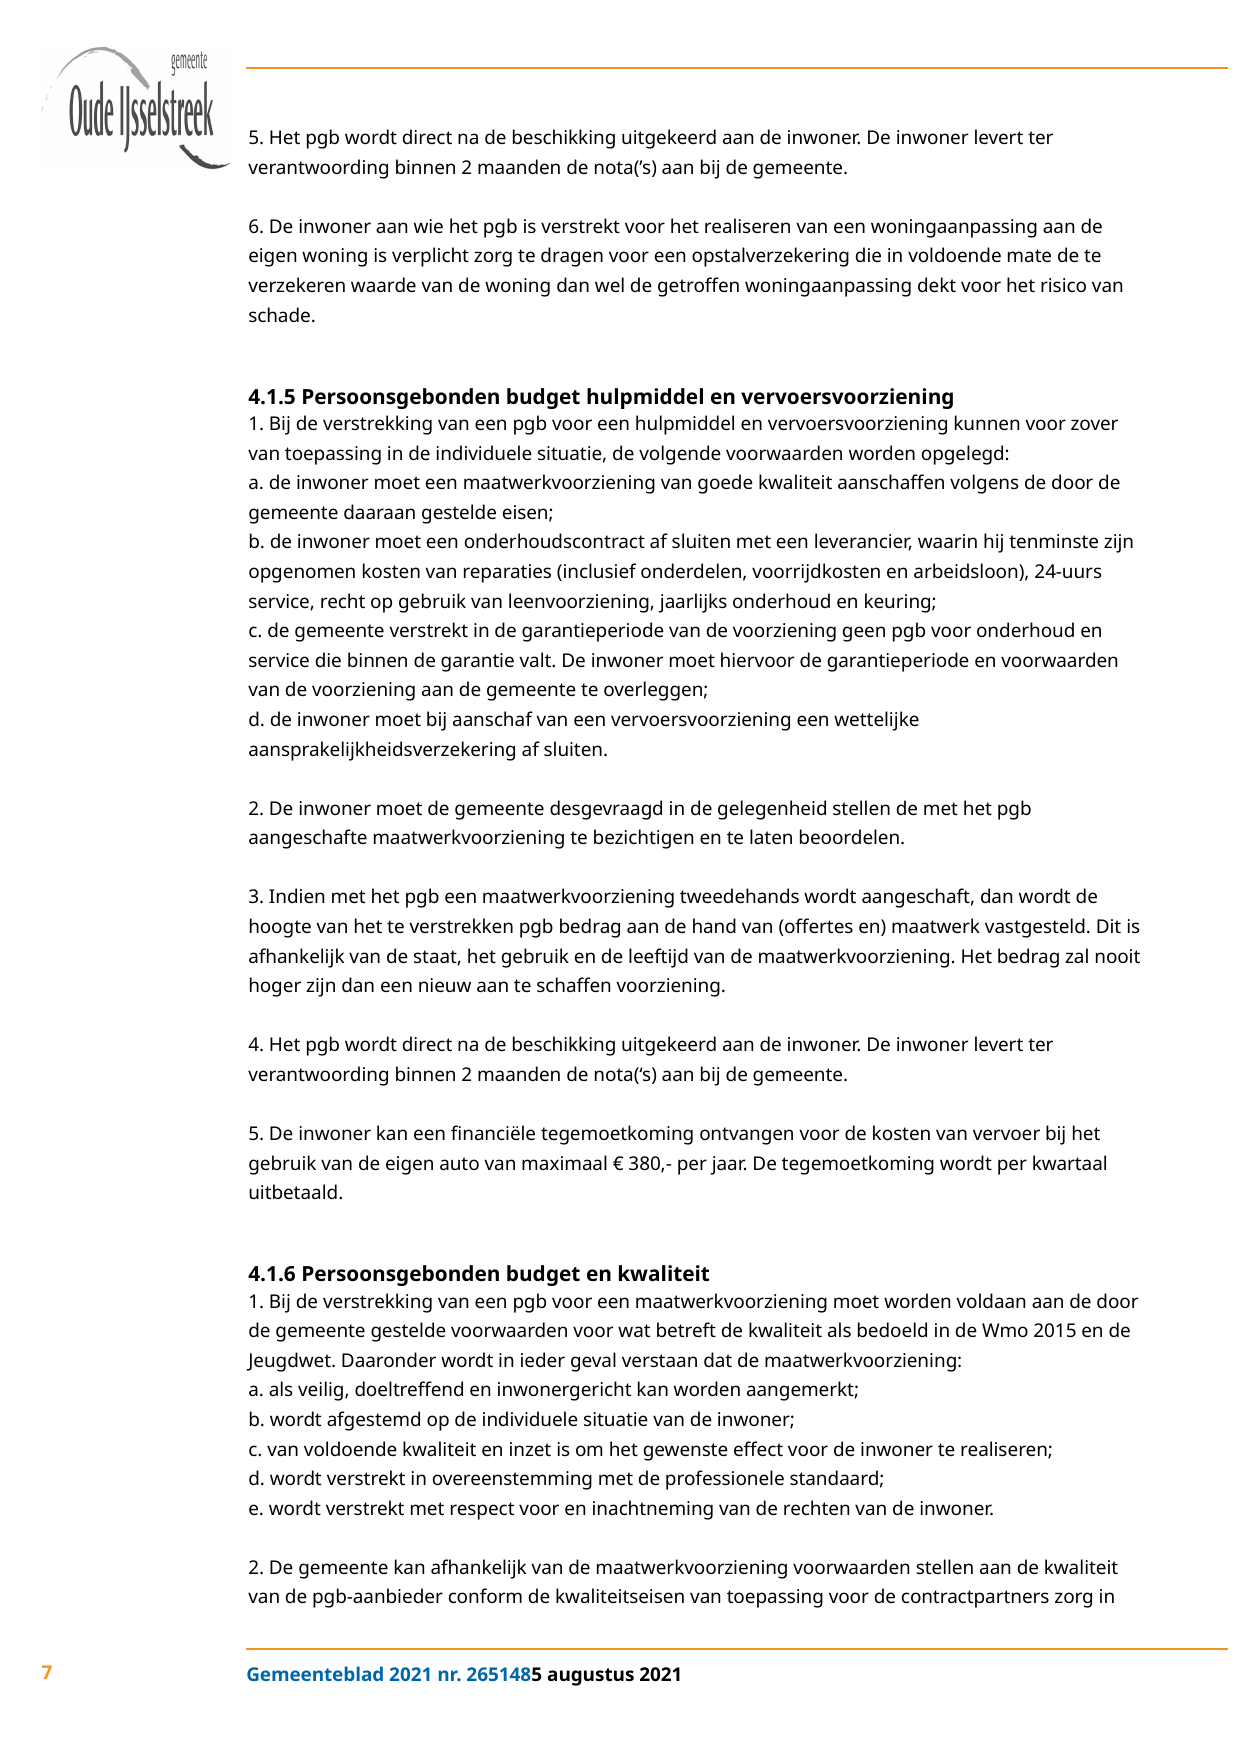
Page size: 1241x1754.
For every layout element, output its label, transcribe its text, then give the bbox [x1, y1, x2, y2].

text 5. De inwoner kan een financiële tegemoetkoming ontvangen voor de kosten van vervoer bij het gebruik van de eigen auto van maximaal € 380,- per jaar. De tegemoetkoming wordt per kwartaal uitbetaald. [248, 1120, 1152, 1205]
text 4.1.5 Persoonsgebonden budget hulpmiddel en vervoersvoorziening [248, 382, 1152, 410]
picture [41, 47, 231, 172]
text 2. De gemeente kan afhankelijk van de maatwerkvoorziening voorwaarden stellen aan de kwaliteit van de pgb-aanbieder conform de kwaliteitseisen van toepassing voor de contractpartners zorg in [248, 1554, 1152, 1609]
text d. de inwoner moet bij aanschaf van een vervoersvoorziening een wettelijke aansprakelijkheidsverzekering af sluiten. [248, 706, 1152, 761]
text 1. Bij de verstrekking van een pgb voor een maatwerkvoorziening moet worden voldaan aan de door de gemeente gestelde voorwaarden voor wat betreft de kwaliteit als bedoeld in de Wmo 2015 en de Jeugdwet. Daaronder wordt in ieder geval verstaan dat de maatwerkvoorziening: [248, 1288, 1152, 1373]
text 4. Het pgb wordt direct na de beschikking uitgekeerd aan de inwoner. De inwoner levert ter verantwoording binnen 2 maanden de nota(‘s) aan bij de gemeente. [248, 1032, 1152, 1087]
text e. wordt verstrekt met respect voor en inachtneming van de rechten van de inwoner. [248, 1495, 1152, 1521]
text d. wordt verstrekt in overeenstemming met de professionele standaard; [248, 1465, 1152, 1491]
text a. als veilig, doeltreffend en inwonergericht kan worden aangemerkt; [248, 1377, 1152, 1402]
text 4.1.6 Persoonsgebonden budget en kwaliteit [248, 1259, 1152, 1288]
text 2. De inwoner moet de gemeente desgevraagd in de gelegenheid stellen de met het pgb aangeschafte maatwerkvoorziening te bezichtigen en te laten beoordelen. [248, 795, 1152, 850]
text 5. Het pgb wordt direct na de beschikking uitgekeerd aan de inwoner. De inwoner levert ter verantwoording binnen 2 maanden de nota(’s) aan bij de gemeente. [248, 124, 1152, 180]
text 3. Indien met het pgb een maatwerkvoorziening tweedehands wordt aangeschaft, dan wordt de hoogte van het te verstrekken pgb bedrag aan de hand van (offertes en) maatwerk vastgesteld. Dit is afhankelijk van de staat, het gebruik en de leeftijd van de maatwerkvoorziening. Het bedrag zal nooit hoger zijn dan een nieuw aan te schaffen voorziening. [248, 884, 1152, 998]
text 1. Bij de verstrekking van een pgb voor een hulpmiddel en vervoersvoorziening kunnen voor zover van toepassing in de individuele situatie, de volgende voorwaarden worden opgelegd: [248, 410, 1152, 466]
text c. de gemeente verstrekt in de garantieperiode van de voorziening geen pgb voor onderhoud en service die binnen de garantie valt. De inwoner moet hiervoor de garantieperiode en voorwaarden van de voorziening aan de gemeente te overleggen; [248, 617, 1152, 702]
text b. de inwoner moet een onderhoudscontract af sluiten met een leverancier, waarin hij tenminste zijn opgenomen kosten van reparaties (inclusief onderdelen, voorrijdkosten en arbeidsloon), 24-uurs service, recht op gebruik van leenvoorziening, jaarlijks onderhoud en keuring; [248, 529, 1152, 613]
text a. de inwoner moet een maatwerkvoorziening van goede kwaliteit aanschaffen volgens de door de gemeente daaraan gestelde eisen; [248, 469, 1152, 525]
text b. wordt afgestemd op de individuele situatie van de inwoner; [248, 1406, 1152, 1432]
text c. van voldoende kwaliteit en inzet is om het gewenste effect voor de inwoner te realiseren; [248, 1436, 1152, 1462]
text 6. De inwoner aan wie het pgb is verstrekt voor het realiseren van een woningaanpassing aan de eigen woning is verplicht zorg te dragen voor een opstalverzekering die in voldoende mate de te verzekeren waarde van de woning dan wel de getroffen woningaanpassing dekt voor het risico van schade. [248, 213, 1152, 328]
